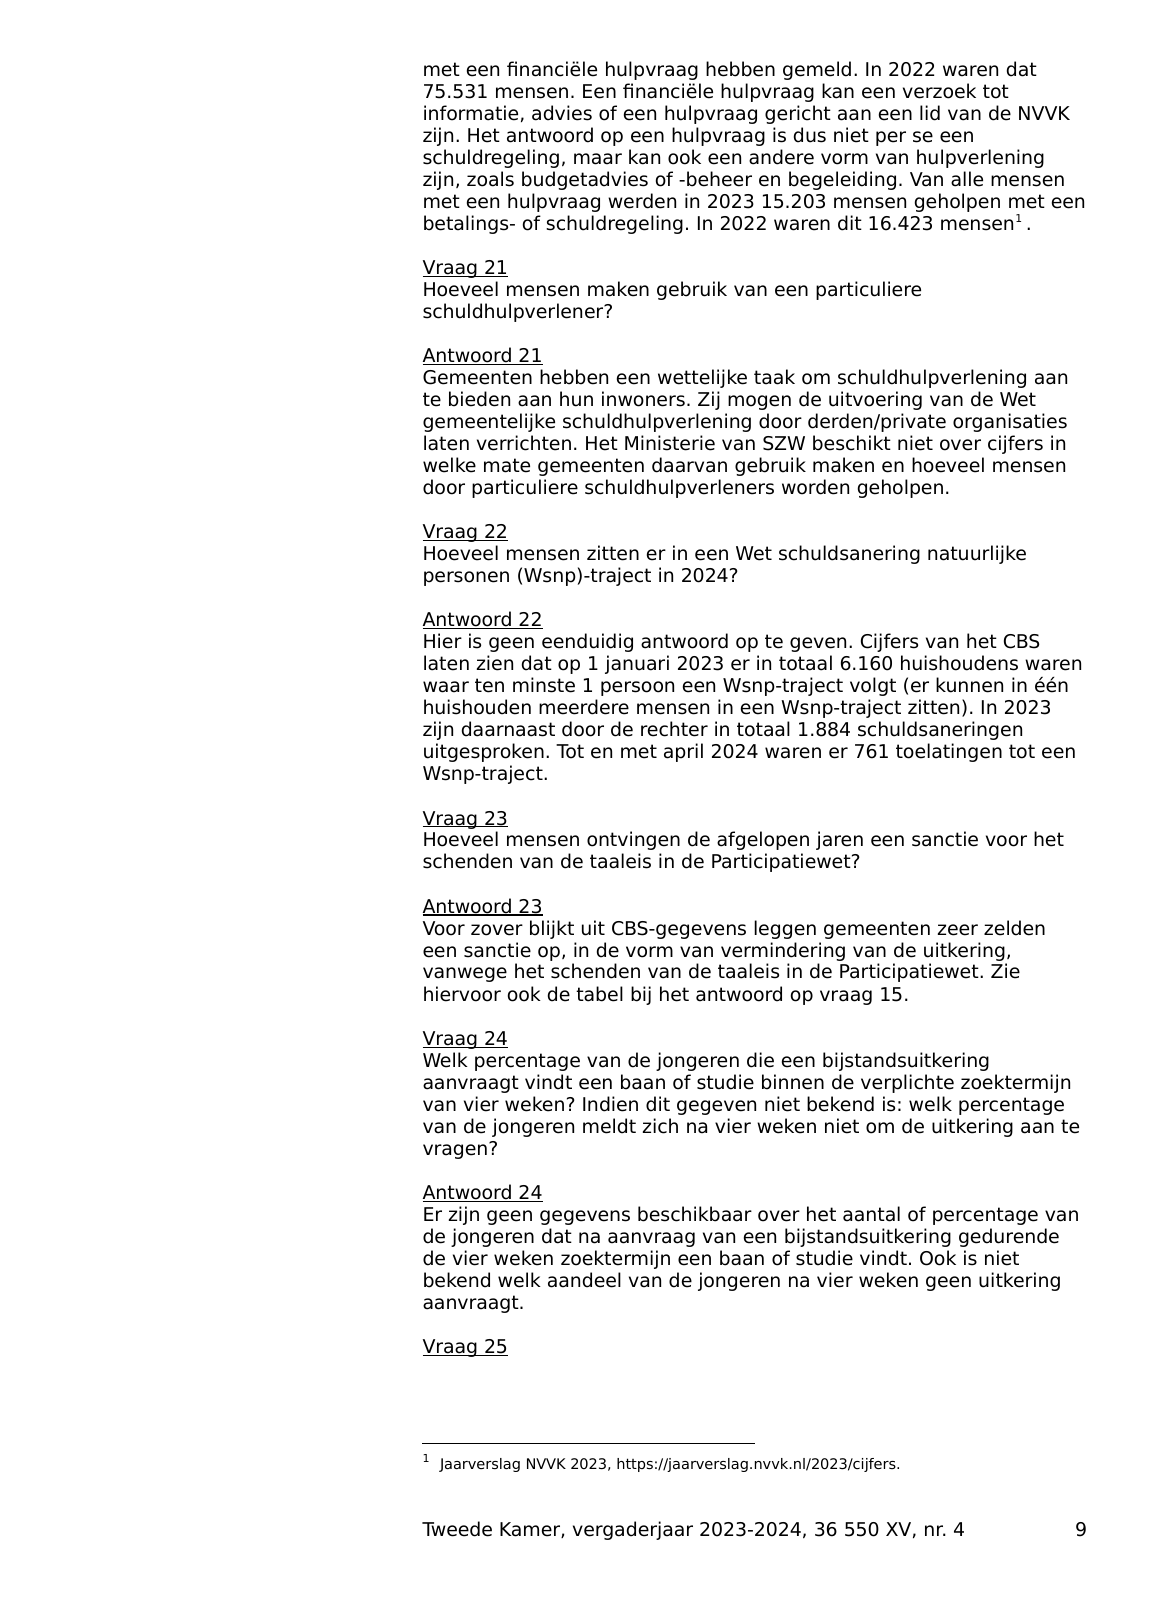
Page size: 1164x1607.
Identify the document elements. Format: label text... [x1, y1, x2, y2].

text Vraag 24 [422, 1028, 1087, 1049]
text Antwoord 22 [422, 609, 1087, 631]
text Vraag 25 [422, 1336, 1087, 1358]
text Gemeenten hebben een wettelijke taak om schuldhulpverlening aan te bieden aan hun inwoners. Zij mogen de uitvoering van de Wet gemeentelijke schuldhulpverlening door derden/private organisaties laten verrichten. Het Ministerie van SZW beschikt niet over cijfers in welke mate gemeenten daarvan gebruik maken en hoeveel mensen door particuliere schuldhulpverleners worden geholpen. [422, 367, 1087, 499]
text met een financiële hulpvraag hebben gemeld. In 2022 waren dat 75.531 mensen. Een financiële hulpvraag kan een verzoek tot informatie, advies of een hulpvraag gericht aan een lid van de NVVK zijn. Het antwoord op een hulpvraag is dus niet per se een schuldregeling, maar kan ook een andere vorm van hulpverlening zijn, zoals budgetadvies of -beheer en begeleiding. Van alle mensen met een hulpvraag werden in 2023 15.203 mensen geholpen met een betalings- of schuldregeling. In 2022 waren dit 16.423 mensen. [422, 59, 1087, 235]
text Hoeveel mensen ontvingen de afgelopen jaren een sanctie voor het schenden van de taaleis in de Participatiewet? [422, 829, 1087, 873]
text Vraag 21 [422, 257, 1087, 279]
text Hoeveel mensen maken gebruik van een particuliere schuldhulpverlener? [422, 279, 1087, 323]
text Er zijn geen gegevens beschikbaar over het aantal of percentage van de jongeren dat na aanvraag van een bijstandsuitkering gedurende de vier weken zoektermijn een baan of studie vindt. Ook is niet bekend welk aandeel van de jongeren na vier weken geen uitkering aanvraagt. [422, 1204, 1087, 1313]
text Antwoord 21 [422, 345, 1087, 367]
text Vraag 22 [422, 521, 1087, 543]
text Welk percentage van de jongeren die een bijstandsuitkering aanvraagt vindt een baan of studie binnen de verplichte zoektermijn van vier weken? Indien dit gegeven niet bekend is: welk percentage van de jongeren meldt zich na vier weken niet om de uitkering aan te vragen? [422, 1049, 1087, 1159]
text Vraag 23 [422, 807, 1087, 829]
text Voor zover blijkt uit CBS-gegevens leggen gemeenten zeer zelden een sanctie op, in de vorm van vermindering van de uitkering, vanwege het schenden van de taaleis in de Participatiewet. Zie hiervoor ook de tabel bij het antwoord op vraag 15. [422, 917, 1087, 1005]
text Antwoord 23 [422, 896, 1087, 917]
text Jaarverslag NVVK 2023, https://jaarverslag.nvvk.nl/2023/cijfers. [422, 1452, 1087, 1474]
text Antwoord 24 [422, 1182, 1087, 1204]
text Hoeveel mensen zitten er in een Wet schuldsanering natuurlijke personen (Wsnp)-traject in 2024? [422, 543, 1087, 587]
text Hier is geen eenduidig antwoord op te geven. Cijfers van het CBS laten zien dat op 1 januari 2023 er in totaal 6.160 huishoudens waren waar ten minste 1 persoon een Wsnp-traject volgt (er kunnen in één huishouden meerdere mensen in een Wsnp-traject zitten). In 2023 zijn daarnaast door de rechter in totaal 1.884 schuldsaneringen uitgesproken. Tot en met april 2024 waren er 761 toelatingen tot een Wsnp-traject. [422, 631, 1087, 785]
